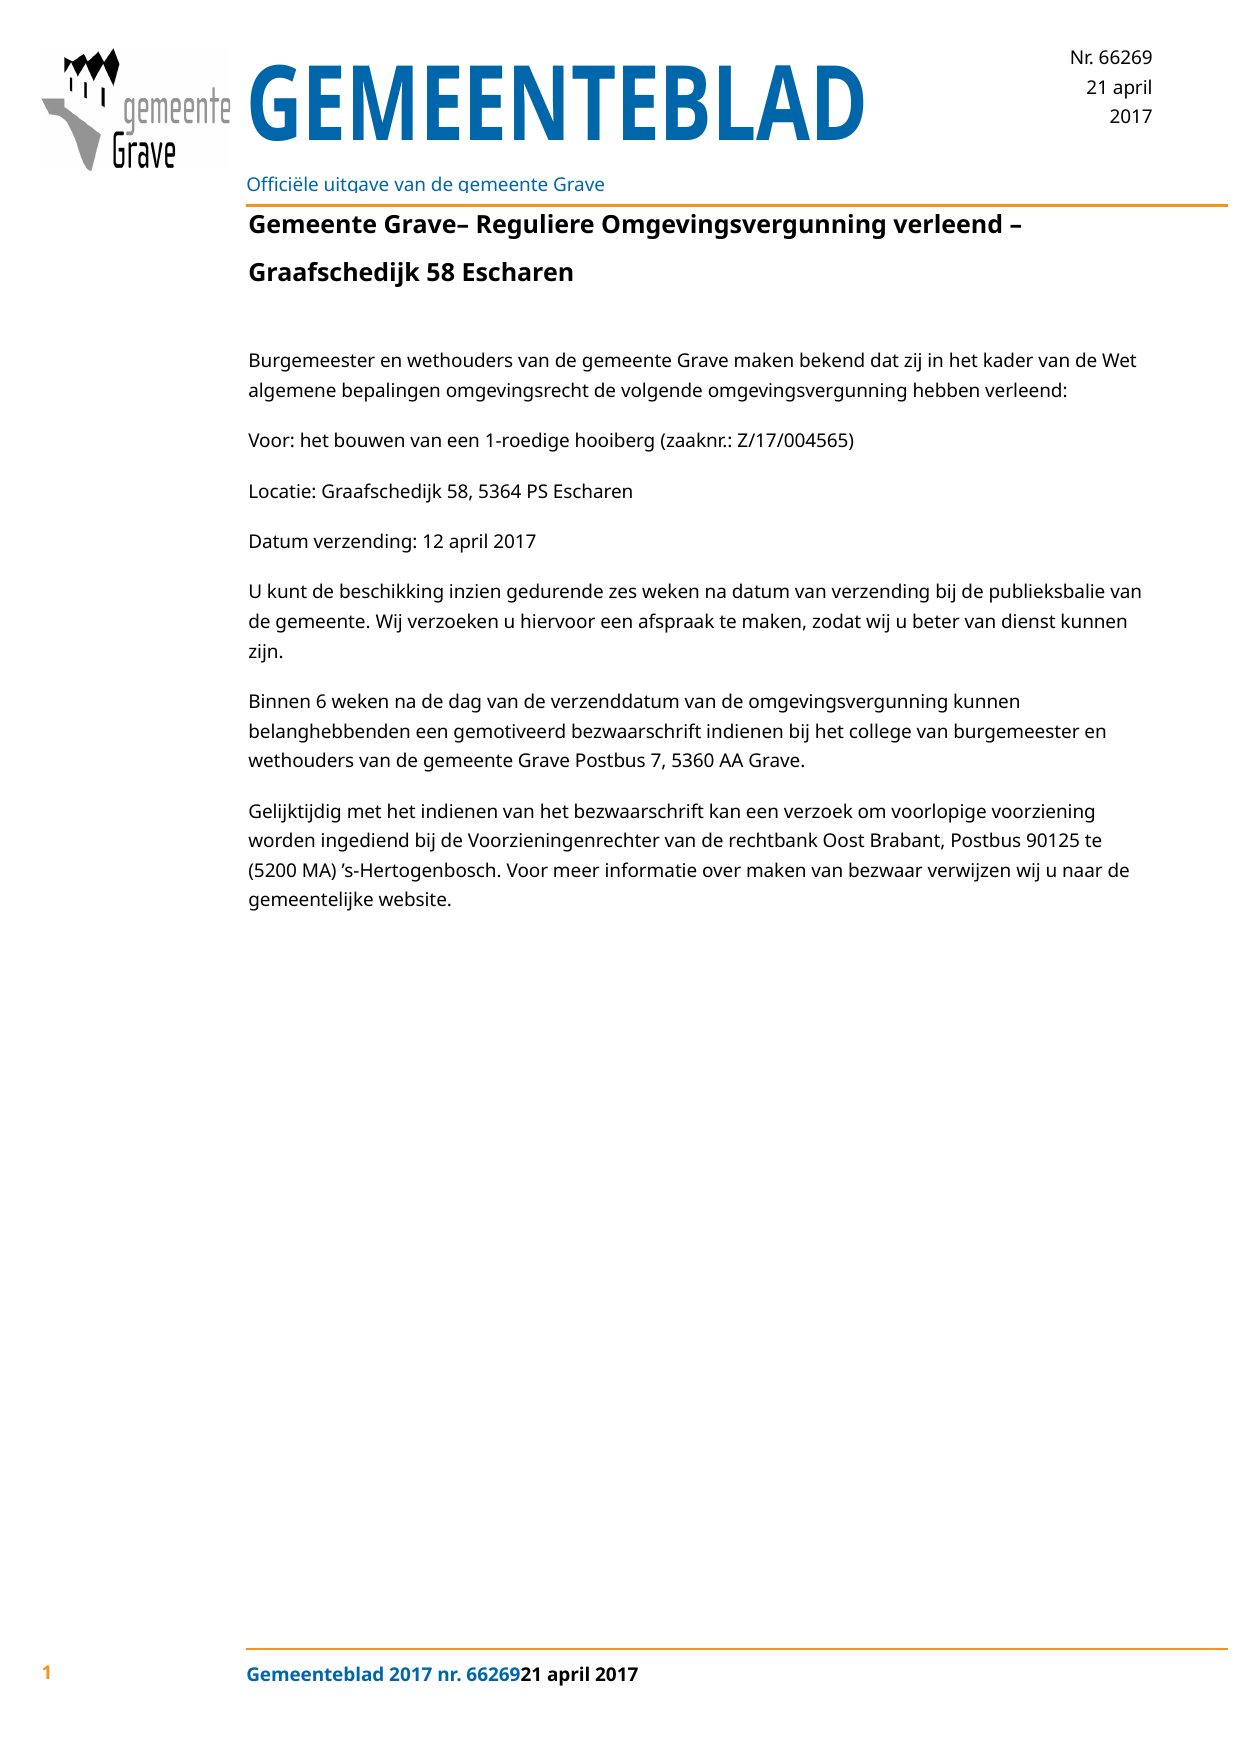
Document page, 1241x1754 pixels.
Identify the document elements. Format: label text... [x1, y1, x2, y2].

text Datum verzending: 12 april 2017 [248, 528, 1152, 554]
text U kunt de beschikking inzien gedurende zes weken na datum van verzending bij de publieksbalie van de gemeente. Wij verzoeken u hiervoor een afspraak te maken, zodat wij u beter van dienst kunnen zijn. [248, 579, 1152, 664]
text Gelijktijdig met het indienen van het bezwaarschrift kan een verzoek om voorlopige voorziening worden ingediend bij de Voorzieningenrechter van de rechtbank Oost Brabant, Postbus 90125 te (5200 MA) ’s-Hertogenbosch. Voor meer informatie over maken van bezwaar verwijzen wij u naar de gemeentelijke website. [248, 798, 1152, 912]
text Gemeente Grave– Reguliere Omgevingsvergunning verleend – Graafschedijk 58 Escharen [248, 207, 1152, 288]
picture [41, 47, 231, 172]
text Locatie: Graafschedijk 58, 5364 PS Escharen [248, 478, 1152, 504]
text Voor: het bouwen van een 1-roedige hooiberg (zaaknr.: Z/17/004565) [248, 427, 1152, 453]
text Binnen 6 weken na de dag van de verzenddatum van de omgevingsvergunning kunnen belanghebbenden een gemotiveerd bezwaarschrift indienen bij het college van burgemeester en wethouders van de gemeente Grave Postbus 7, 5360 AA Grave. [248, 688, 1152, 773]
text Burgemeester en wethouders van de gemeente Grave maken bekend dat zij in het kader van de Wet algemene bepalingen omgevingsrecht de volgende omgevingsvergunning hebben verleend: [248, 347, 1152, 403]
